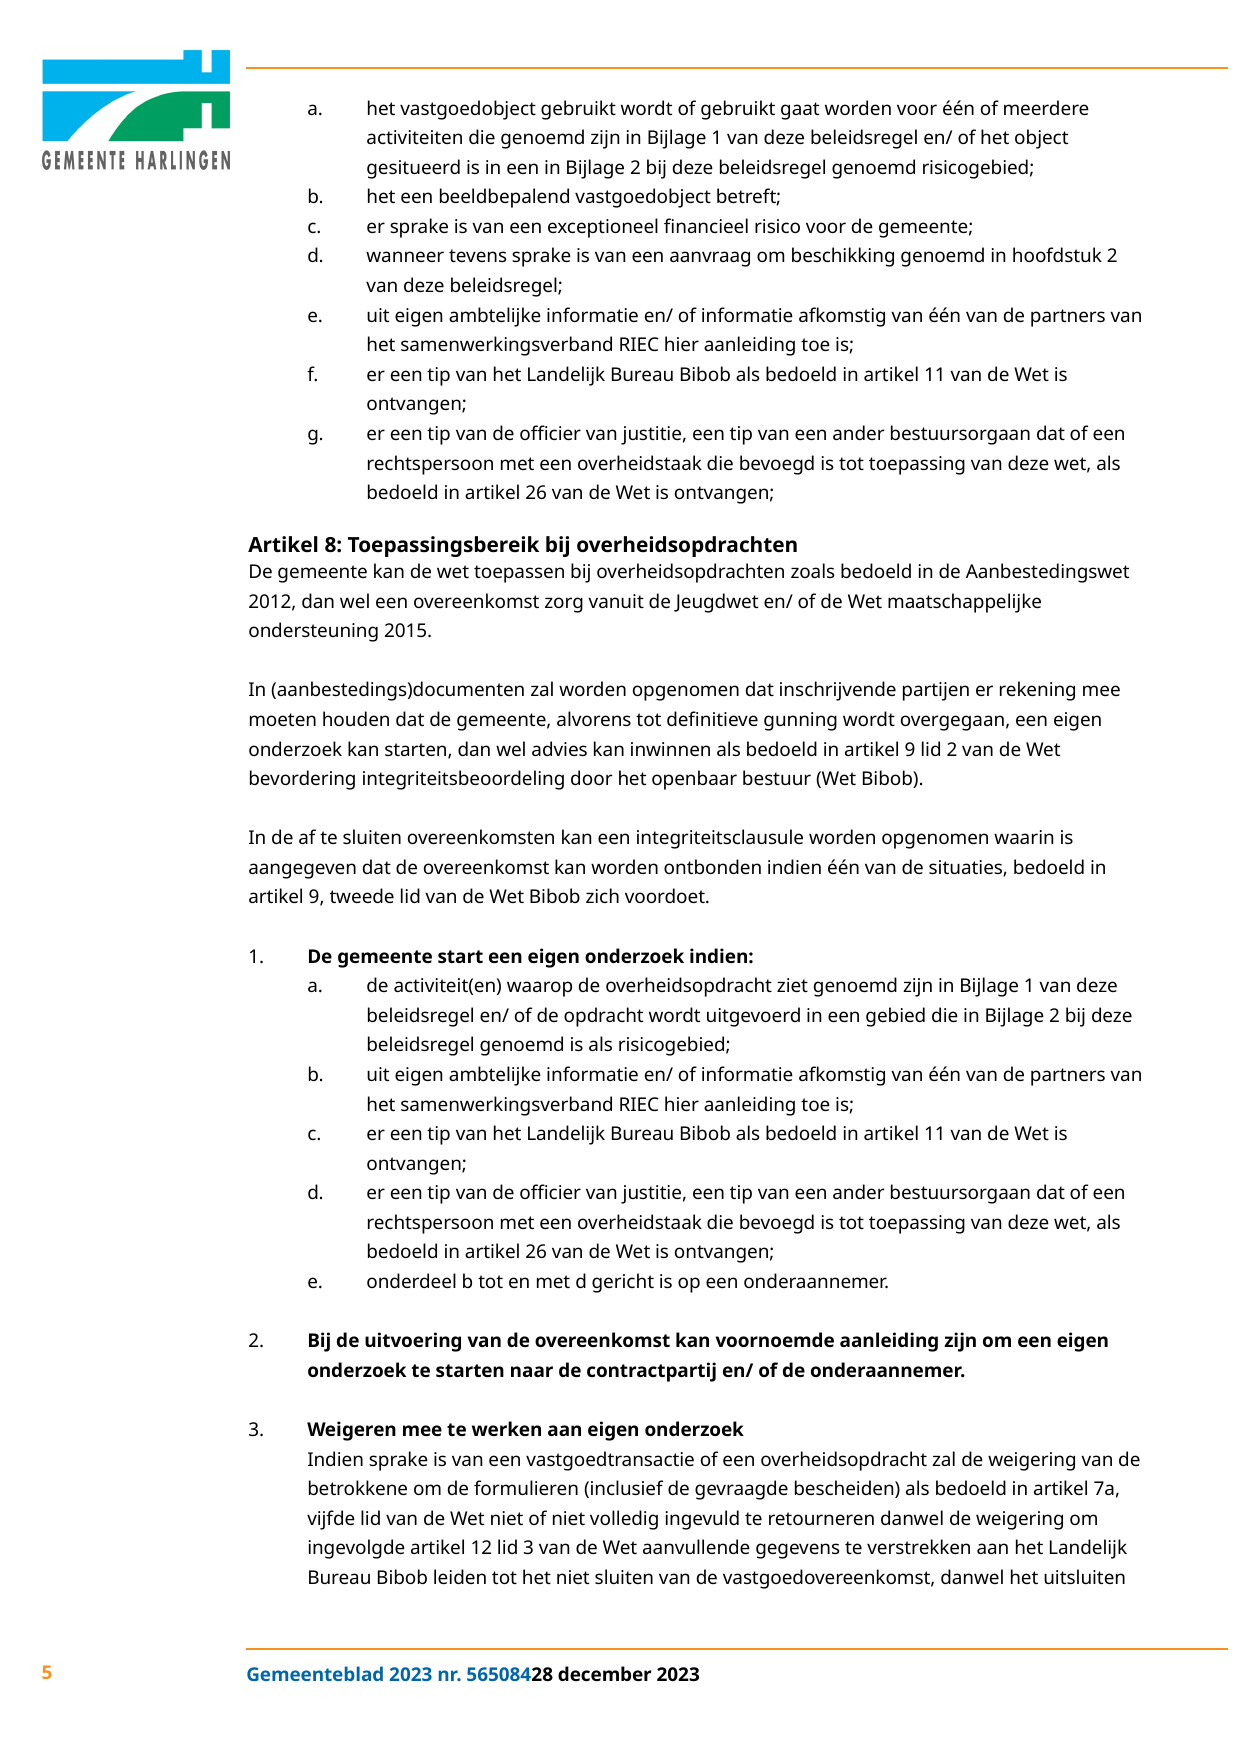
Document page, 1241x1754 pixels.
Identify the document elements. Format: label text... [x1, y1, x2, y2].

list de activiteit(en) waarop de overheidsopdracht ziet genoemd zijn in Bijlage 1 van deze beleidsregel en/ of de opdracht wordt uitgevoerd in een gebied die in Bijlage 2 bij deze beleidsregel genoemd is als risicogebied; [307, 972, 1152, 1057]
list Indien sprake is van een vastgoedtransactie of een overheidsopdracht zal de weigering van de betrokkene om de formulieren (inclusief de gevraagde bescheiden) als bedoeld in artikel 7a, vijfde lid van de Wet niet of niet volledig ingevuld te retourneren danwel de weigering om ingevolgde artikel 12 lid 3 van de Wet aanvullende gegevens te verstrekken aan het Landelijk Bureau Bibob leiden tot het niet sluiten van de vastgoedovereenkomst, danwel het uitsluiten [248, 1446, 1152, 1590]
list Weigeren mee te werken aan eigen onderzoek [248, 1416, 1152, 1442]
list het een beeldbepalend vastgoedobject betreft; [307, 183, 1152, 209]
list De gemeente start een eigen onderzoek indien: [248, 943, 1152, 968]
text In de af te sluiten overeenkomsten kan een integriteitsclausule worden opgenomen waarin is aangegeven dat de overeenkomst kan worden ontbonden indien één van de situaties, bedoeld in artikel 9, tweede lid van de Wet Bibob zich voordoet. [248, 824, 1152, 909]
list uit eigen ambtelijke informatie en/ of informatie afkomstig van één van de partners van het samenwerkingsverband RIEC hier aanleiding toe is; [307, 1061, 1152, 1116]
list wanneer tevens sprake is van een aanvraag om beschikking genoemd in hoofdstuk 2 van deze beleidsregel; [307, 243, 1152, 298]
list er een tip van de officier van justitie, een tip van een ander bestuursorgaan dat of een rechtspersoon met een overheidstaak die bevoegd is tot toepassing van deze wet, als bedoeld in artikel 26 van de Wet is ontvangen; [307, 420, 1152, 505]
list er een tip van de officier van justitie, een tip van een ander bestuursorgaan dat of een rechtspersoon met een overheidstaak die bevoegd is tot toepassing van deze wet, als bedoeld in artikel 26 van de Wet is ontvangen; [307, 1179, 1152, 1264]
list onderdeel b tot en met d gericht is op een onderaannemer. [307, 1268, 1152, 1294]
list er een tip van het Landelijk Bureau Bibob als bedoeld in artikel 11 van de Wet is ontvangen; [307, 361, 1152, 416]
list Bij de uitvoering van de overeenkomst kan voornoemde aanleiding zijn om een eigen onderzoek te starten naar de contractpartij en/ of de onderaannemer. [248, 1327, 1152, 1383]
picture [41, 47, 231, 172]
text De gemeente kan de wet toepassen bij overheidsopdrachten zoals bedoeld in de Aanbestedingswet 2012, dan wel een overeenkomst zorg vanuit de Jeugdwet en/ of de Wet maatschappelijke ondersteuning 2015. [248, 558, 1152, 643]
text Artikel 8: Toepassingsbereik bij overheidsopdrachten [248, 530, 1152, 558]
text In (aanbestedings)documenten zal worden opgenomen dat inschrijvende partijen er rekening mee moeten houden dat de gemeente, alvorens tot definitieve gunning wordt overgegaan, een eigen onderzoek kan starten, dan wel advies kan inwinnen als bedoeld in artikel 9 lid 2 van de Wet bevordering integriteitsbeoordeling door het openbaar bestuur (Wet Bibob). [248, 677, 1152, 791]
list uit eigen ambtelijke informatie en/ of informatie afkomstig van één van de partners van het samenwerkingsverband RIEC hier aanleiding toe is; [307, 302, 1152, 357]
list er sprake is van een exceptioneel financieel risico voor de gemeente; [307, 213, 1152, 239]
list het vastgoedobject gebruikt wordt of gebruikt gaat worden voor één of meerdere activiteiten die genoemd zijn in Bijlage 1 van deze beleidsregel en/ of het object gesitueerd is in een in Bijlage 2 bij deze beleidsregel genoemd risicogebied; [307, 95, 1152, 180]
list er een tip van het Landelijk Bureau Bibob als bedoeld in artikel 11 van de Wet is ontvangen; [307, 1120, 1152, 1176]
